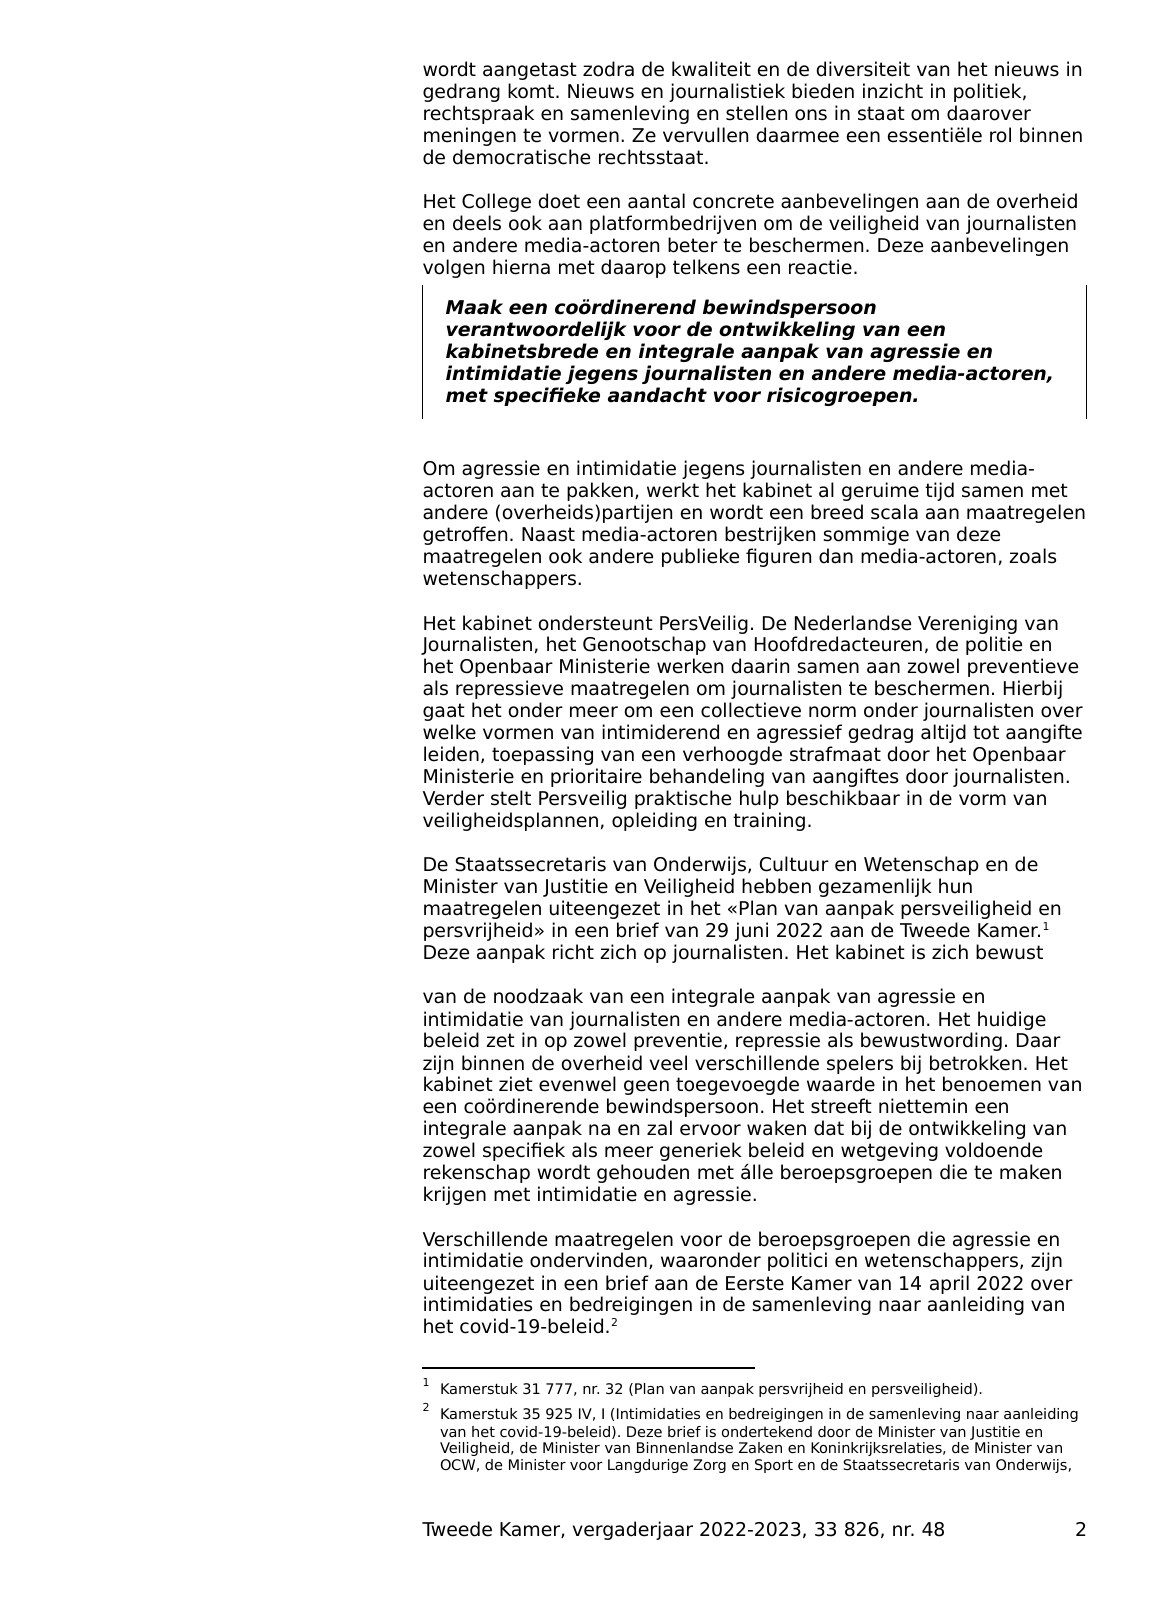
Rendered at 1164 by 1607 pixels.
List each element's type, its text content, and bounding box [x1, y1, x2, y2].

text Om agressie en intimidatie jegens journalisten en andere media-actoren aan te pakken, werkt het kabinet al geruime tijd samen met andere (overheids)partijen en wordt een breed scala aan maatregelen getroffen. Naast media-actoren bestrijken sommige van deze maatregelen ook andere publieke figuren dan media-actoren, zoals wetenschappers. [422, 458, 1087, 590]
text Verschillende maatregelen voor de beroepsgroepen die agressie en intimidatie ondervinden, waaronder politici en wetenschappers, zijn uiteengezet in een brief aan de Eerste Kamer van 14 april 2022 over intimidaties en bedreigingen in de samenleving naar aanleiding van het covid-19-beleid. [422, 1228, 1087, 1338]
text wordt aangetast zodra de kwaliteit en de diversiteit van het nieuws in gedrang komt. Nieuws en journalistiek bieden inzicht in politiek, rechtspraak en samenleving en stellen ons in staat om daarover meningen te vormen. Ze vervullen daarmee een essentiële rol binnen de democratische rechtsstaat. [422, 59, 1087, 169]
table_header Maak een coördinerend bewindspersoon verantwoordelijk voor de ontwikkeling van een kabinetsbrede en integrale aanpak van agressie en intimidatie jegens journalisten en andere media-actoren, met specifieke aandacht voor risicogroepen. [423, 285, 1086, 418]
text Kamerstuk 35 925 IV, I (Intimidaties en bedreigingen in de samenleving naar aanleiding van het covid-19-beleid). Deze brief is ondertekend door de Minister van Justitie en Veiligheid, de Minister van Binnenlandse Zaken en Koninkrijksrelaties, de Minister van OCW, de Minister voor Langdurige Zorg en Sport en de Staatssecretaris van Onderwijs, [422, 1402, 1087, 1474]
text Het College doet een aantal concrete aanbevelingen aan de overheid en deels ook aan platformbedrijven om de veiligheid van journalisten en andere media-actoren beter te beschermen. Deze aanbevelingen volgen hierna met daarop telkens een reactie. [422, 191, 1087, 279]
text Kamerstuk 31 777, nr. 32 (Plan van aanpak persvrijheid en persveiligheid). [422, 1377, 1087, 1399]
text De Staatssecretaris van Onderwijs, Cultuur en Wetenschap en de Minister van Justitie en Veiligheid hebben gezamenlijk hun maatregelen uiteengezet in het «Plan van aanpak persveiligheid en persvrijheid» in een brief van 29 juni 2022 aan de Tweede Kamer. Deze aanpak richt zich op journalisten. Het kabinet is zich bewust [422, 854, 1087, 964]
text Het kabinet ondersteunt PersVeilig. De Nederlandse Vereniging van Journalisten, het Genootschap van Hoofdredacteuren, de politie en het Openbaar Ministerie werken daarin samen aan zowel preventieve als repressieve maatregelen om journalisten te beschermen. Hierbij gaat het onder meer om een collectieve norm onder journalisten over welke vormen van intimiderend en agressief gedrag altijd tot aangifte leiden, toepassing van een verhoogde strafmaat door het Openbaar Ministerie en prioritaire behandeling van aangiftes door journalisten. Verder stelt Persveilig praktische hulp beschikbaar in de vorm van veiligheidsplannen, opleiding en training. [422, 612, 1087, 832]
text van de noodzaak van een integrale aanpak van agressie en intimidatie van journalisten en andere media-actoren. Het huidige beleid zet in op zowel preventie, repressie als bewustwording. Daar zijn binnen de overheid veel verschillende spelers bij betrokken. Het kabinet ziet evenwel geen toegevoegde waarde in het benoemen van een coördinerende bewindspersoon. Het streeft niettemin een integrale aanpak na en zal ervoor waken dat bij de ontwikkeling van zowel specifiek als meer generiek beleid en wetgeving voldoende rekenschap wordt gehouden met álle beroepsgroepen die te maken krijgen met intimidatie en agressie. [422, 986, 1087, 1206]
